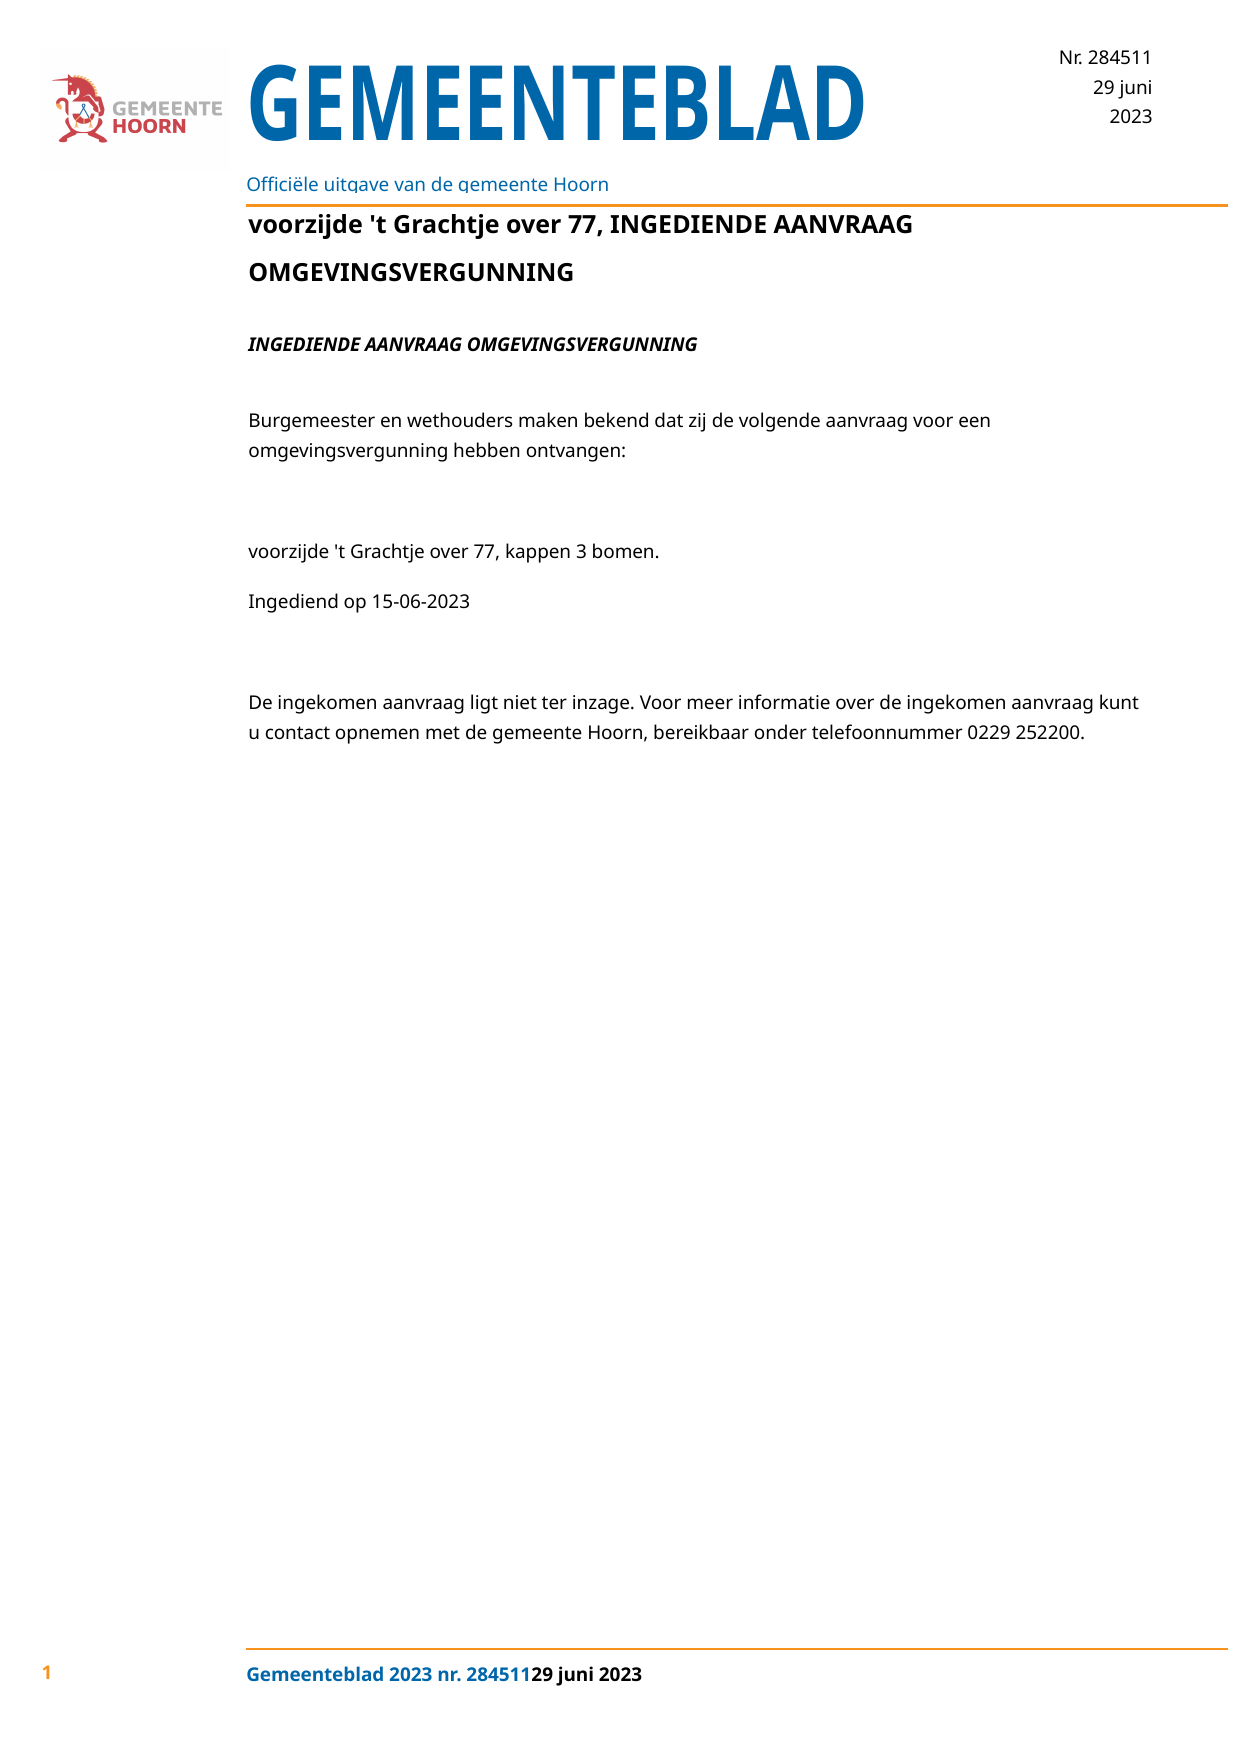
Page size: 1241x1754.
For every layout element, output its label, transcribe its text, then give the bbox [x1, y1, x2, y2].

text Burgemeester en wethouders maken bekend dat zij de volgende aanvraag voor een omgevingsvergunning hebben ontvangen: [248, 408, 1152, 463]
text voorzijde 't Grachtje over 77, INGEDIENDE AANVRAAG OMGEVINGSVERGUNNING [248, 207, 1152, 288]
picture [41, 47, 231, 172]
text voorzijde 't Grachtje over 77, kappen 3 bomen. [248, 538, 1152, 564]
text INGEDIENDE AANVRAAG OMGEVINGSVERGUNNING [248, 331, 1152, 357]
text De ingekomen aanvraag ligt niet ter inzage. Voor meer informatie over de ingekomen aanvraag kunt u contact opnemen met de gemeente Hoorn, bereikbaar onder telefoonnummer 0229 252200. [248, 689, 1152, 744]
text Ingediend op 15-06-2023 [248, 588, 1152, 614]
